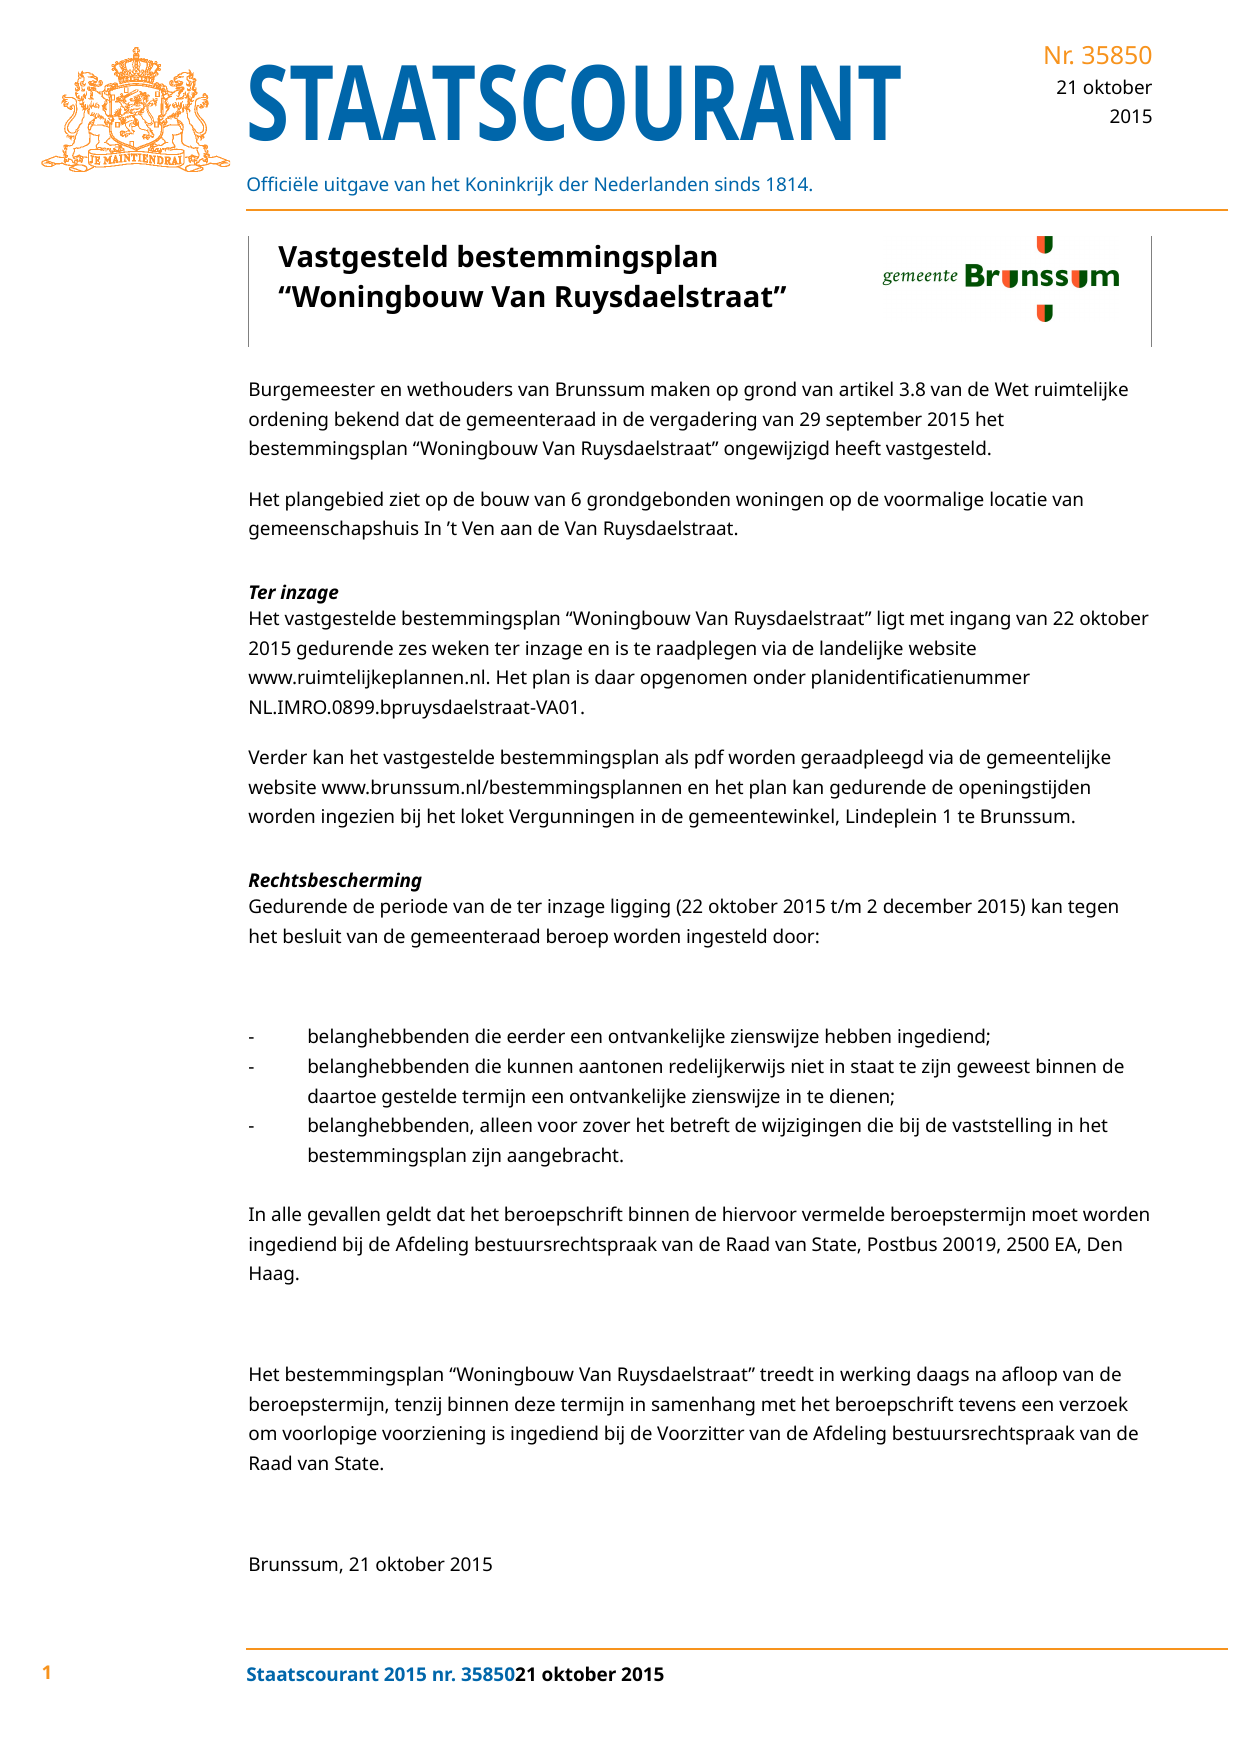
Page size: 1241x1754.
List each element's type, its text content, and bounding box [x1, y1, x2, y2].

text Burgemeester en wethouders van Brunssum maken op grond van artikel 3.8 van de Wet ruimtelijke ordening bekend dat de gemeenteraad in de vergadering van 29 september 2015 het bestemmingsplan “Woningbouw Van Ruysdaelstraat” ongewijzigd heeft vastgesteld. [248, 376, 1152, 461]
table_header Vastgesteld bestemmingsplan “Woningbouw Van Ruysdaelstraat” [249, 236, 850, 347]
text Gedurende de periode van de ter inzage ligging (22 oktober 2015 t/m 2 december 2015) kan tegen het besluit van de gemeenteraad beroep worden ingesteld door: [248, 893, 1152, 949]
list belanghebbenden die eerder een ontvankelijke zienswijze hebben ingediend; [248, 1024, 1152, 1049]
text Ter inzage [248, 579, 1152, 605]
text Brunssum, 21 oktober 2015 [248, 1551, 1152, 1577]
text In alle gevallen geldt dat het beroepschrift binnen de hiervoor vermelde beroepstermijn moet worden ingediend bij de Afdeling bestuursrechtspraak van de Raad van State, Postbus 20019, 2500 EA, Den Haag. [248, 1201, 1152, 1286]
picture [882, 236, 1119, 322]
list belanghebbenden, alleen voor zover het betreft de wijzigingen die bij de vaststelling in het bestemmingsplan zijn aangebracht. [248, 1112, 1152, 1168]
text Het bestemmingsplan “Woningbouw Van Ruysdaelstraat” treedt in werking daags na afloop van de beroepstermijn, tenzij binnen deze termijn in samenhang met het beroepschrift tevens een verzoek om voorlopige voorziening is ingediend bij de Voorzitter van de Afdeling bestuursrechtspraak van de Raad van State. [248, 1361, 1152, 1476]
table_header [850, 236, 1151, 347]
text Het plangebied ziet op de bouw van 6 grondgebonden woningen op de voormalige locatie van gemeenschapshuis In ’t Ven aan de Van Ruysdaelstraat. [248, 486, 1152, 541]
list belanghebbenden die kunnen aantonen redelijkerwijs niet in staat te zijn geweest binnen de daartoe gestelde termijn een ontvankelijke zienswijze in te dienen; [248, 1053, 1152, 1109]
text Verder kan het vastgestelde bestemmingsplan als pdf worden geraadpleegd via de gemeentelijke website www.brunssum.nl/bestemmingsplannen en het plan kan gedurende de openingstijden worden ingezien bij het loket Vergunningen in de gemeentewinkel, Lindeplein 1 te Brunssum. [248, 744, 1152, 829]
text Rechtsbescherming [248, 868, 1152, 893]
text Het vastgestelde bestemmingsplan “Woningbouw Van Ruysdaelstraat” ligt met ingang van 22 oktober 2015 gedurende zes weken ter inzage en is te raadplegen via de landelijke website www.ruimtelijkeplannen.nl. Het plan is daar opgenomen onder planidentificatienummer NL.IMRO.0899.bpruysdaelstraat-VA01. [248, 605, 1152, 720]
picture [41, 47, 231, 172]
